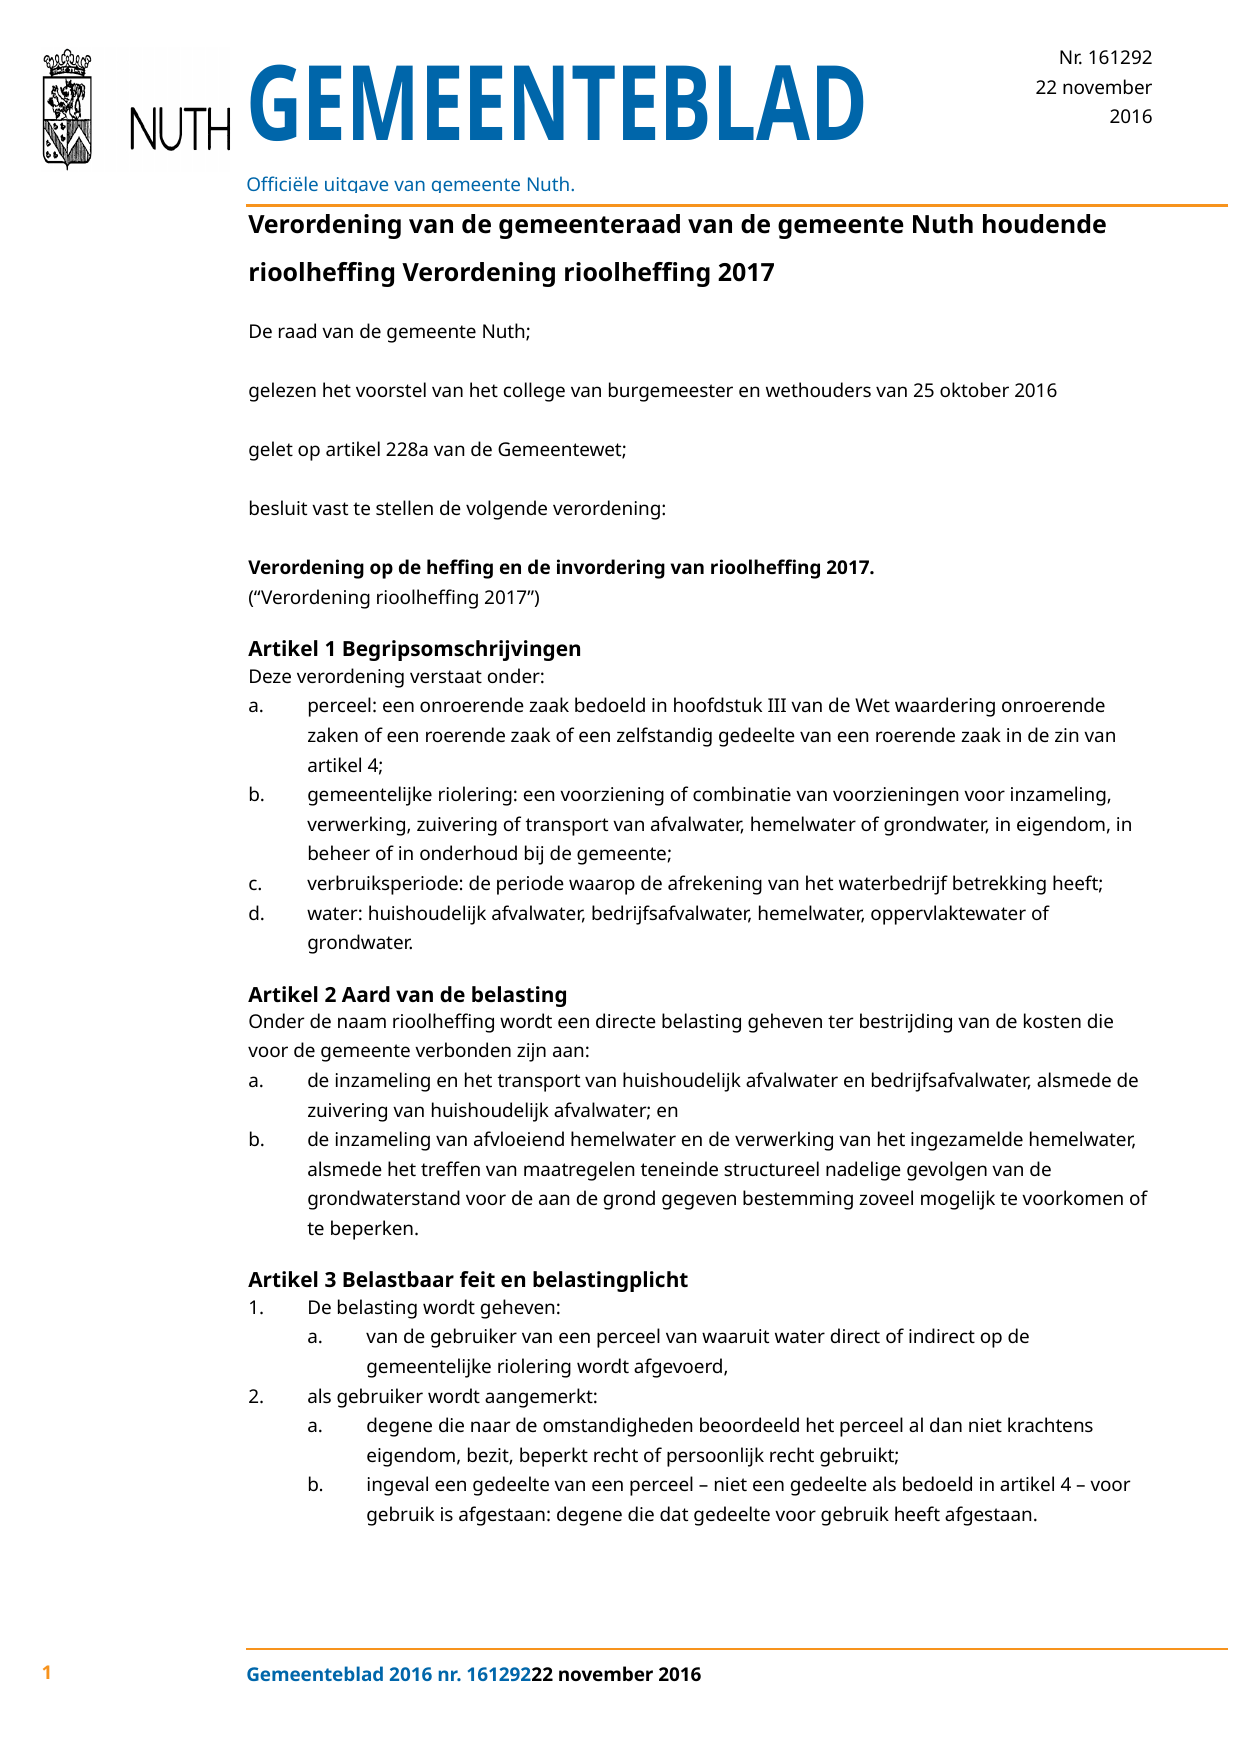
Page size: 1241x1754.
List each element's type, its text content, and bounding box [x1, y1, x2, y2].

text Artikel 1 Begripsomschrijvingen [248, 634, 1152, 663]
list water: huishoudelijk afvalwater, bedrijfsafvalwater, hemelwater, oppervlaktewater of grondwater. [248, 900, 1152, 955]
text Deze verordening verstaat onder: [248, 663, 1152, 689]
text (“Verordening rioolheffing 2017”) [248, 584, 1152, 610]
text gelet op artikel 228a van de Gemeentewet; [248, 436, 1152, 462]
list degene die naar de omstandigheden beoordeeld het perceel al dan niet krachtens eigendom, bezit, beperkt recht of persoonlijk recht gebruikt; [307, 1412, 1152, 1468]
picture [41, 47, 231, 172]
text Verordening op de heffing en de invordering van rioolheffing 2017. [248, 554, 1152, 580]
list De belasting wordt geheven: [248, 1294, 1152, 1320]
text gelezen het voorstel van het college van burgemeester en wethouders van 25 oktober 2016 [248, 377, 1152, 403]
text Onder de naam rioolheffing wordt een directe belasting geheven ter bestrijding van de kosten die voor de gemeente verbonden zijn aan: [248, 1008, 1152, 1063]
list gemeentelijke riolering: een voorziening of combinatie van voorzieningen voor inzameling, verwerking, zuivering of transport van afvalwater, hemelwater of grondwater, in eigendom, in beheer of in onderhoud bij de gemeente; [248, 781, 1152, 866]
list ingeval een gedeelte van een perceel – niet een gedeelte als bedoeld in artikel 4 – voor gebruik is afgestaan: degene die dat gedeelte voor gebruik heeft afgestaan. [307, 1472, 1152, 1527]
list van de gebruiker van een perceel van waaruit water direct of indirect op de gemeentelijke riolering wordt afgevoerd, [307, 1324, 1152, 1379]
list als gebruiker wordt aangemerkt: [248, 1383, 1152, 1408]
list de inzameling en het transport van huishoudelijk afvalwater en bedrijfsafvalwater, alsmede de zuivering van huishoudelijk afvalwater; en [248, 1067, 1152, 1123]
text Artikel 2 Aard van de belasting [248, 980, 1152, 1008]
text Verordening van de gemeenteraad van de gemeente Nuth houdende rioolheffing Verordening rioolheffing 2017 [248, 207, 1152, 288]
text De raad van de gemeente Nuth; [248, 318, 1152, 344]
list perceel: een onroerende zaak bedoeld in hoofdstuk III van de Wet waardering onroerende zaken of een roerende zaak of een zelfstandig gedeelte van een roerende zaak in de zin van artikel 4; [248, 693, 1152, 777]
text besluit vast te stellen de volgende verordening: [248, 495, 1152, 521]
list verbruiksperiode: de periode waarop de afrekening van het waterbedrijf betrekking heeft; [248, 870, 1152, 896]
list de inzameling van afvloeiend hemelwater en de verwerking van het ingezamelde hemelwater, alsmede het treffen van maatregelen teneinde structureel nadelige gevolgen van de grondwaterstand voor de aan de grond gegeven bestemming zoveel mogelijk te voorkomen of te beperken. [248, 1126, 1152, 1241]
text Artikel 3 Belastbaar feit en belastingplicht [248, 1266, 1152, 1294]
